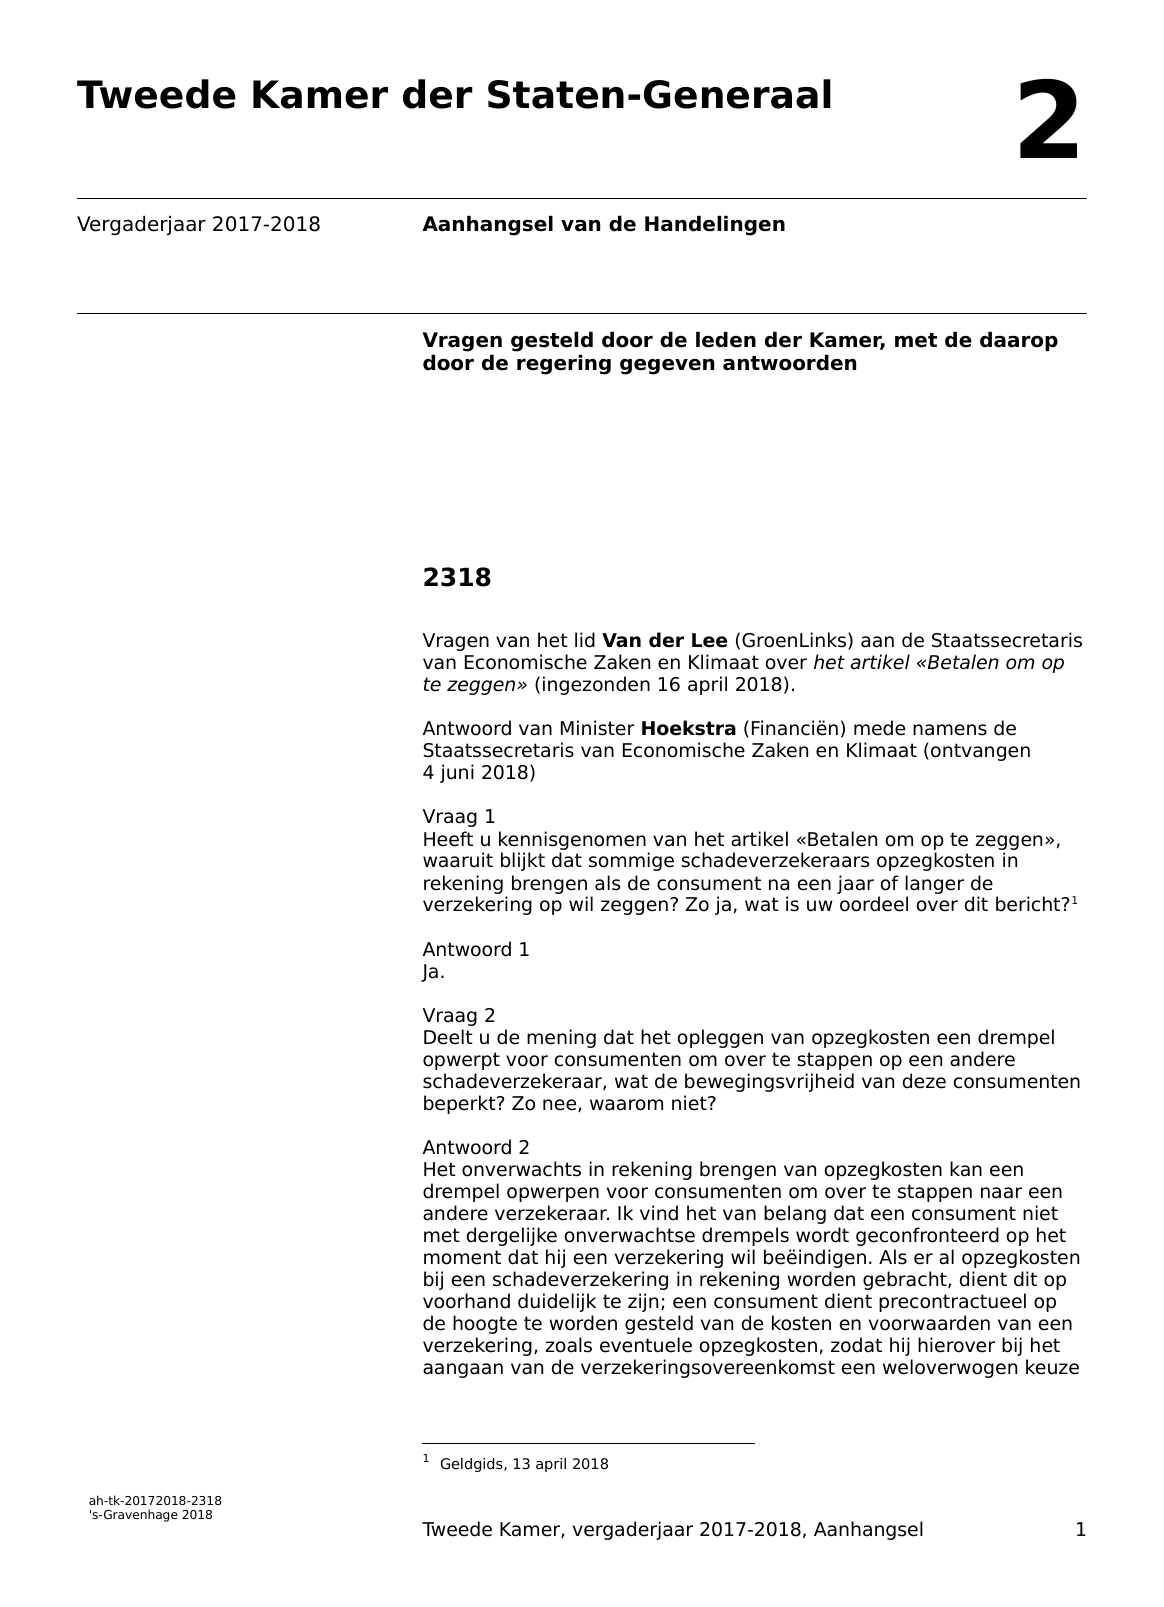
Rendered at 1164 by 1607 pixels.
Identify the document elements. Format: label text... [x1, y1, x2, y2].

text Vraag 1 [422, 806, 1087, 828]
text 2318 [422, 563, 1087, 592]
text 's-Gravenhage 2018 [88, 1508, 323, 1522]
text Antwoord van Minister Hoekstra (Financiën) mede namens de Staatssecretaris van Economische Zaken en Klimaat (ontvangen 4 juni 2018) [422, 718, 1087, 784]
text Vragen van het lid Van der Lee (GroenLinks) aan de Staatssecretaris van Economische Zaken en Klimaat over het artikel «Betalen om op te zeggen» (ingezonden 16 april 2018). [422, 630, 1087, 696]
table_header Tweede Kamer der Staten-Generaal [77, 59, 886, 198]
text Heeft u kennisgenomen van het artikel «Betalen om op te zeggen», waaruit blijkt dat sommige schadeverzekeraars opzegkosten in rekening brengen als de consument na een jaar of langer de verzekering op wil zeggen? Zo ja, wat is uw oordeel over dit bericht? [422, 828, 1087, 916]
text Ja. [422, 961, 1087, 982]
table_cell Aanhangsel van de Handelingen [422, 199, 1087, 313]
text Antwoord 2 [422, 1137, 1087, 1159]
text Antwoord 1 [422, 938, 1087, 961]
text Het onverwachts in rekening brengen van opzegkosten kan een drempel opwerpen voor consumenten om over te stappen naar een andere verzekeraar. Ik vind het van belang dat een consument niet met dergelijke onverwachtse drempels wordt geconfronteerd op het moment dat hij een verzekering wil beëindigen. Als er al opzegkosten bij een schadeverzekering in rekening worden gebracht, dient dit op voorhand duidelijk te zijn; een consument dient precontractueel op de hoogte te worden gesteld van de kosten en voorwaarden van een verzekering, zoals eventuele opzegkosten, zodat hij hierover bij het aangaan van de verzekeringsovereenkomst een weloverwogen keuze [422, 1159, 1087, 1378]
table_header 2 [886, 59, 1087, 198]
table_cell Vergaderjaar 2017-2018 [77, 199, 422, 313]
text ah-tk-20172018-2318 [88, 1494, 323, 1508]
text Deelt u de mening dat het opleggen van opzegkosten een drempel opwerpt voor consumenten om over te stappen op een andere schadeverzekeraar, wat de bewegingsvrijheid van deze consumenten beperkt? Zo nee, waarom niet? [422, 1027, 1087, 1114]
table_cell Vragen gesteld door de leden der Kamer, met de daarop door de regering gegeven antwoorden [422, 314, 1087, 375]
text Geldgids, 13 april 2018 [422, 1452, 1087, 1474]
text Vraag 2 [422, 1005, 1087, 1027]
table_cell [77, 314, 422, 375]
